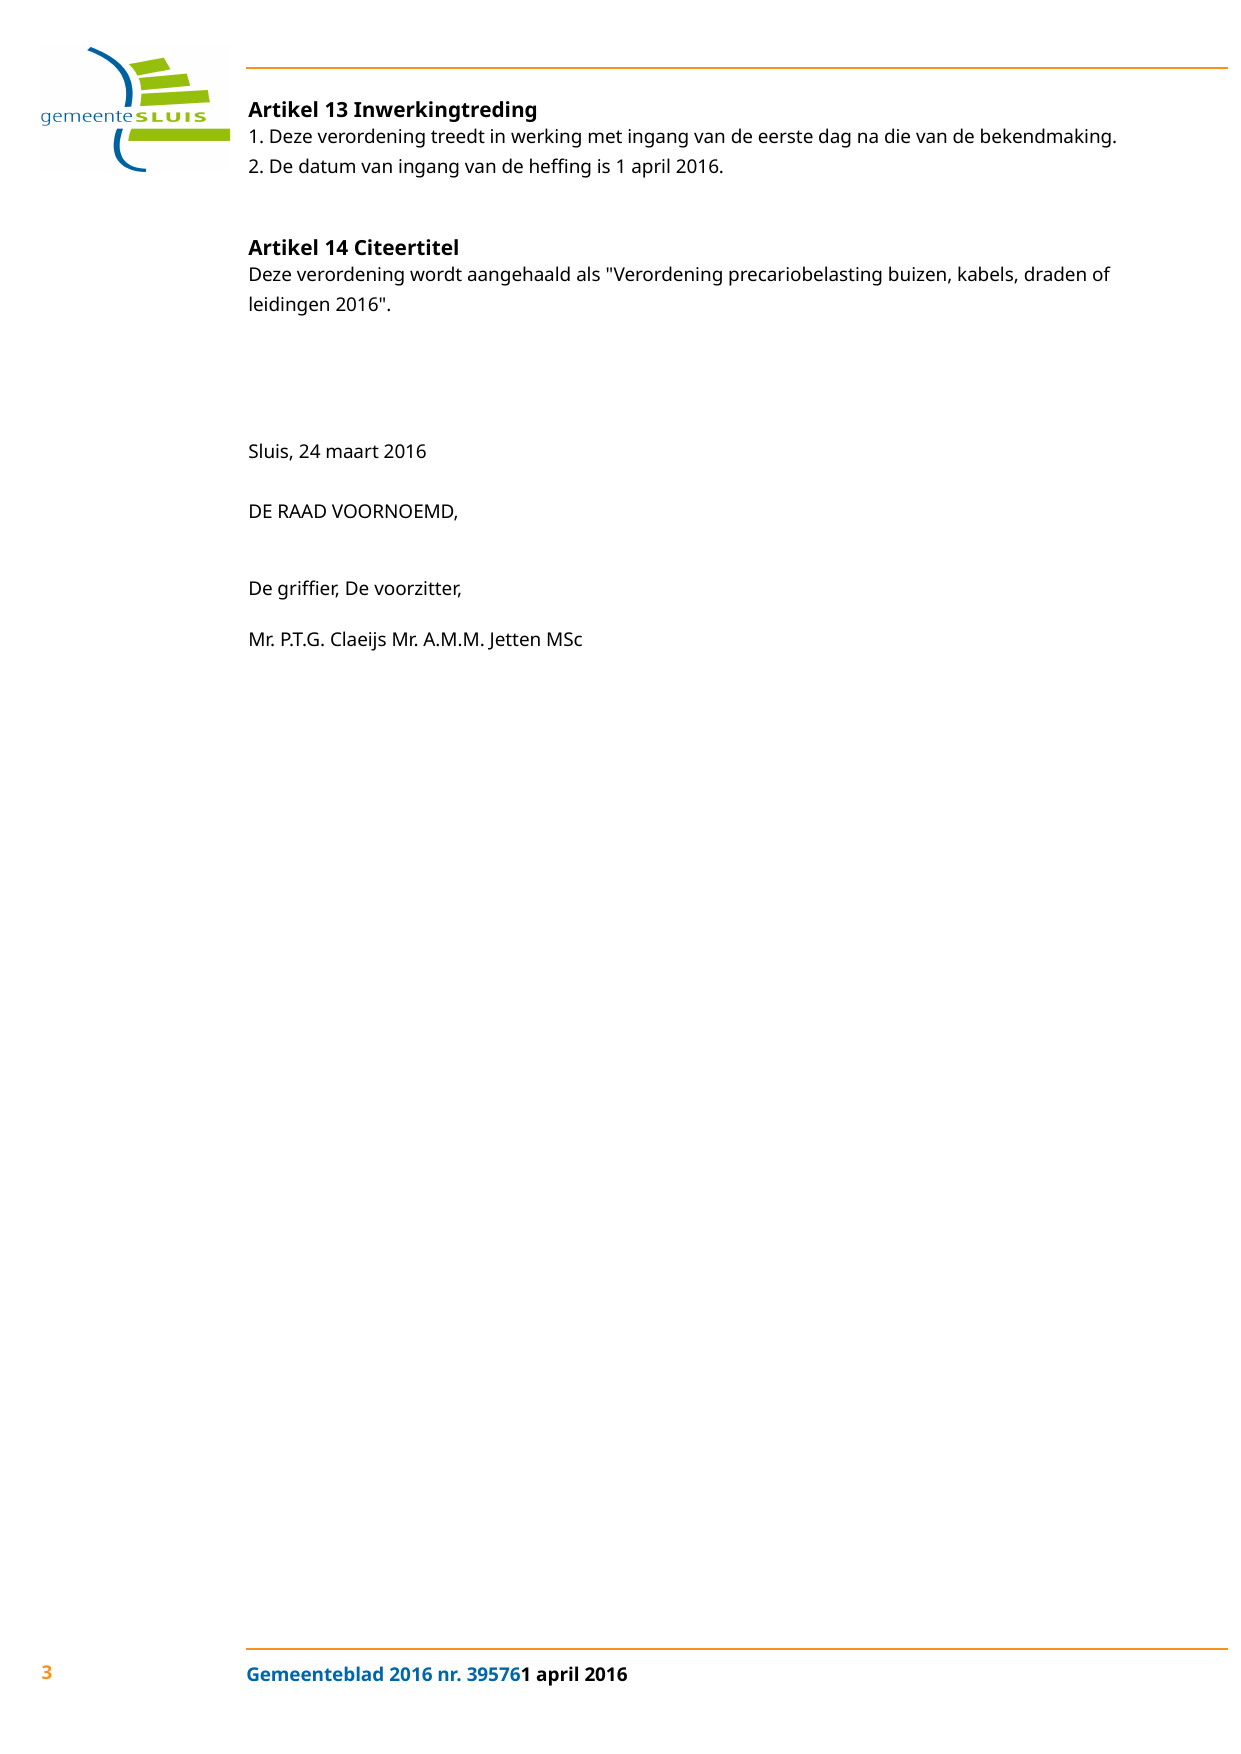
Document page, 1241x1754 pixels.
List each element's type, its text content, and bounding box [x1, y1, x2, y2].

picture [41, 47, 231, 172]
text Artikel 13 Inwerkingtreding [248, 95, 1152, 123]
text DE RAAD VOORNOEMD, [248, 498, 1152, 524]
text Deze verordening wordt aangehaald als "Verordening precariobelasting buizen, kabels, draden of leidingen 2016". [248, 261, 1152, 317]
text Artikel 14 Citeertitel [248, 233, 1152, 261]
text De griffier, De voorzitter, [248, 575, 1152, 601]
text 1. Deze verordening treedt in werking met ingang van de eerste dag na die van de bekendmaking. [248, 123, 1152, 149]
text Mr. P.T.G. Claeijs Mr. A.M.M. Jetten MSc [248, 627, 1152, 652]
text 2. De datum van ingang van de heffing is 1 april 2016. [248, 153, 1152, 178]
text Sluis, 24 maart 2016 [248, 439, 1152, 464]
